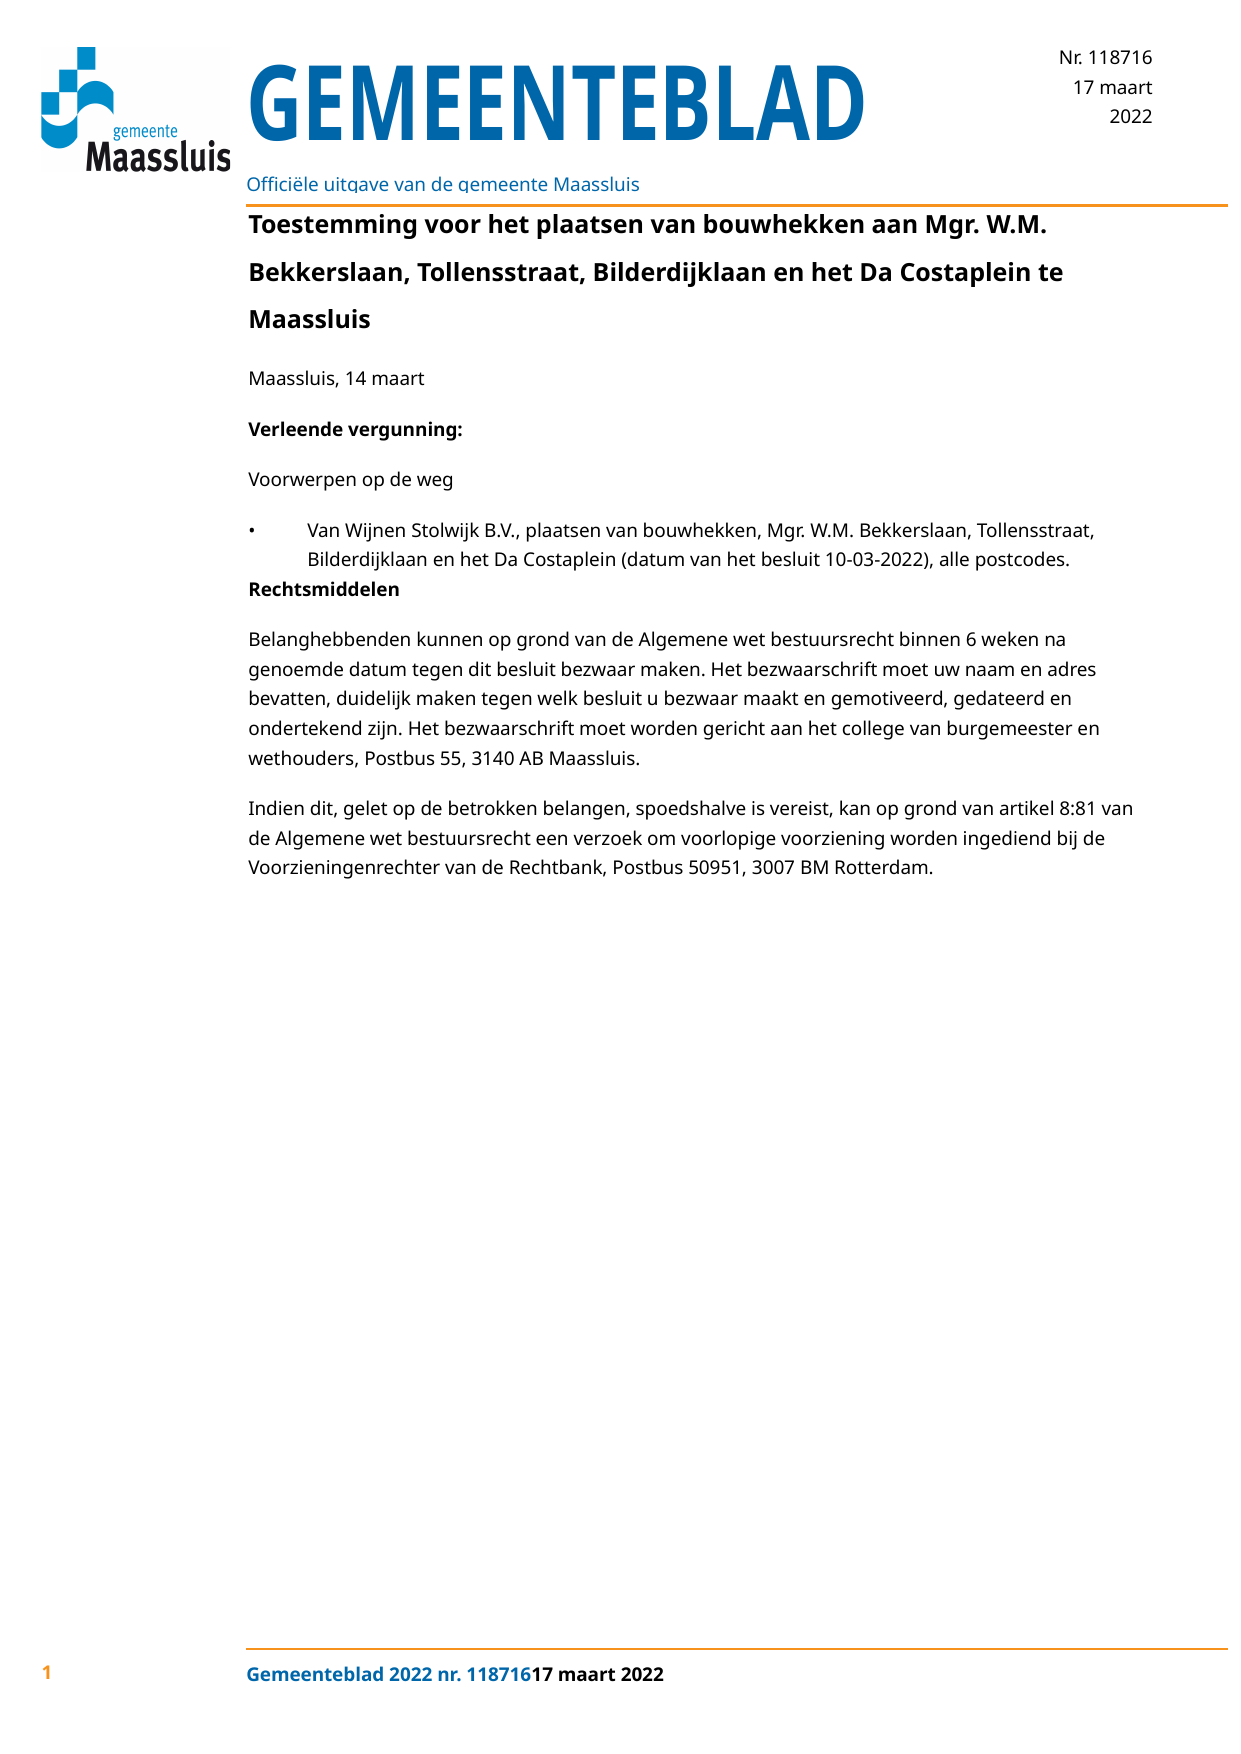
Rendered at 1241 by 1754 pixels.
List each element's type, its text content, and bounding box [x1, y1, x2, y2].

text Belanghebbenden kunnen op grond van de Algemene wet bestuursrecht binnen 6 weken na genoemde datum tegen dit besluit bezwaar maken. Het bezwaarschrift moet uw naam en adres bevatten, duidelijk maken tegen welk besluit u bezwaar maakt en gemotiveerd, gedateerd en ondertekend zijn. Het bezwaarschrift moet worden gericht aan het college van burgemeester en wethouders, Postbus 55, 3140 AB Maassluis. [248, 626, 1152, 770]
text Rechtsmiddelen [248, 576, 1152, 602]
list Van Wijnen Stolwijk B.V., plaatsen van bouwhekken, Mgr. W.M. Bekkerslaan, Tollensstraat, Bilderdijklaan en het Da Costaplein (datum van het besluit 10-03-2022), alle postcodes. [248, 517, 1152, 572]
text Voorwerpen op de weg [248, 466, 1152, 492]
text Toestemming voor het plaatsen van bouwhekken aan Mgr. W.M. Bekkerslaan, Tollensstraat, Bilderdijklaan en het Da Costaplein te Maassluis [248, 207, 1152, 336]
text Indien dit, gelet op de betrokken belangen, spoedshalve is vereist, kan op grond van artikel 8:81 van de Algemene wet bestuursrecht een verzoek om voorlopige voorziening worden ingediend bij de Voorzieningenrechter van de Rechtbank, Postbus 50951, 3007 BM Rotterdam. [248, 795, 1152, 880]
picture [41, 47, 77, 92]
text Verleende vergunning: [248, 416, 1152, 442]
text Maassluis, 14 maart [248, 366, 1152, 391]
picture [41, 47, 231, 172]
